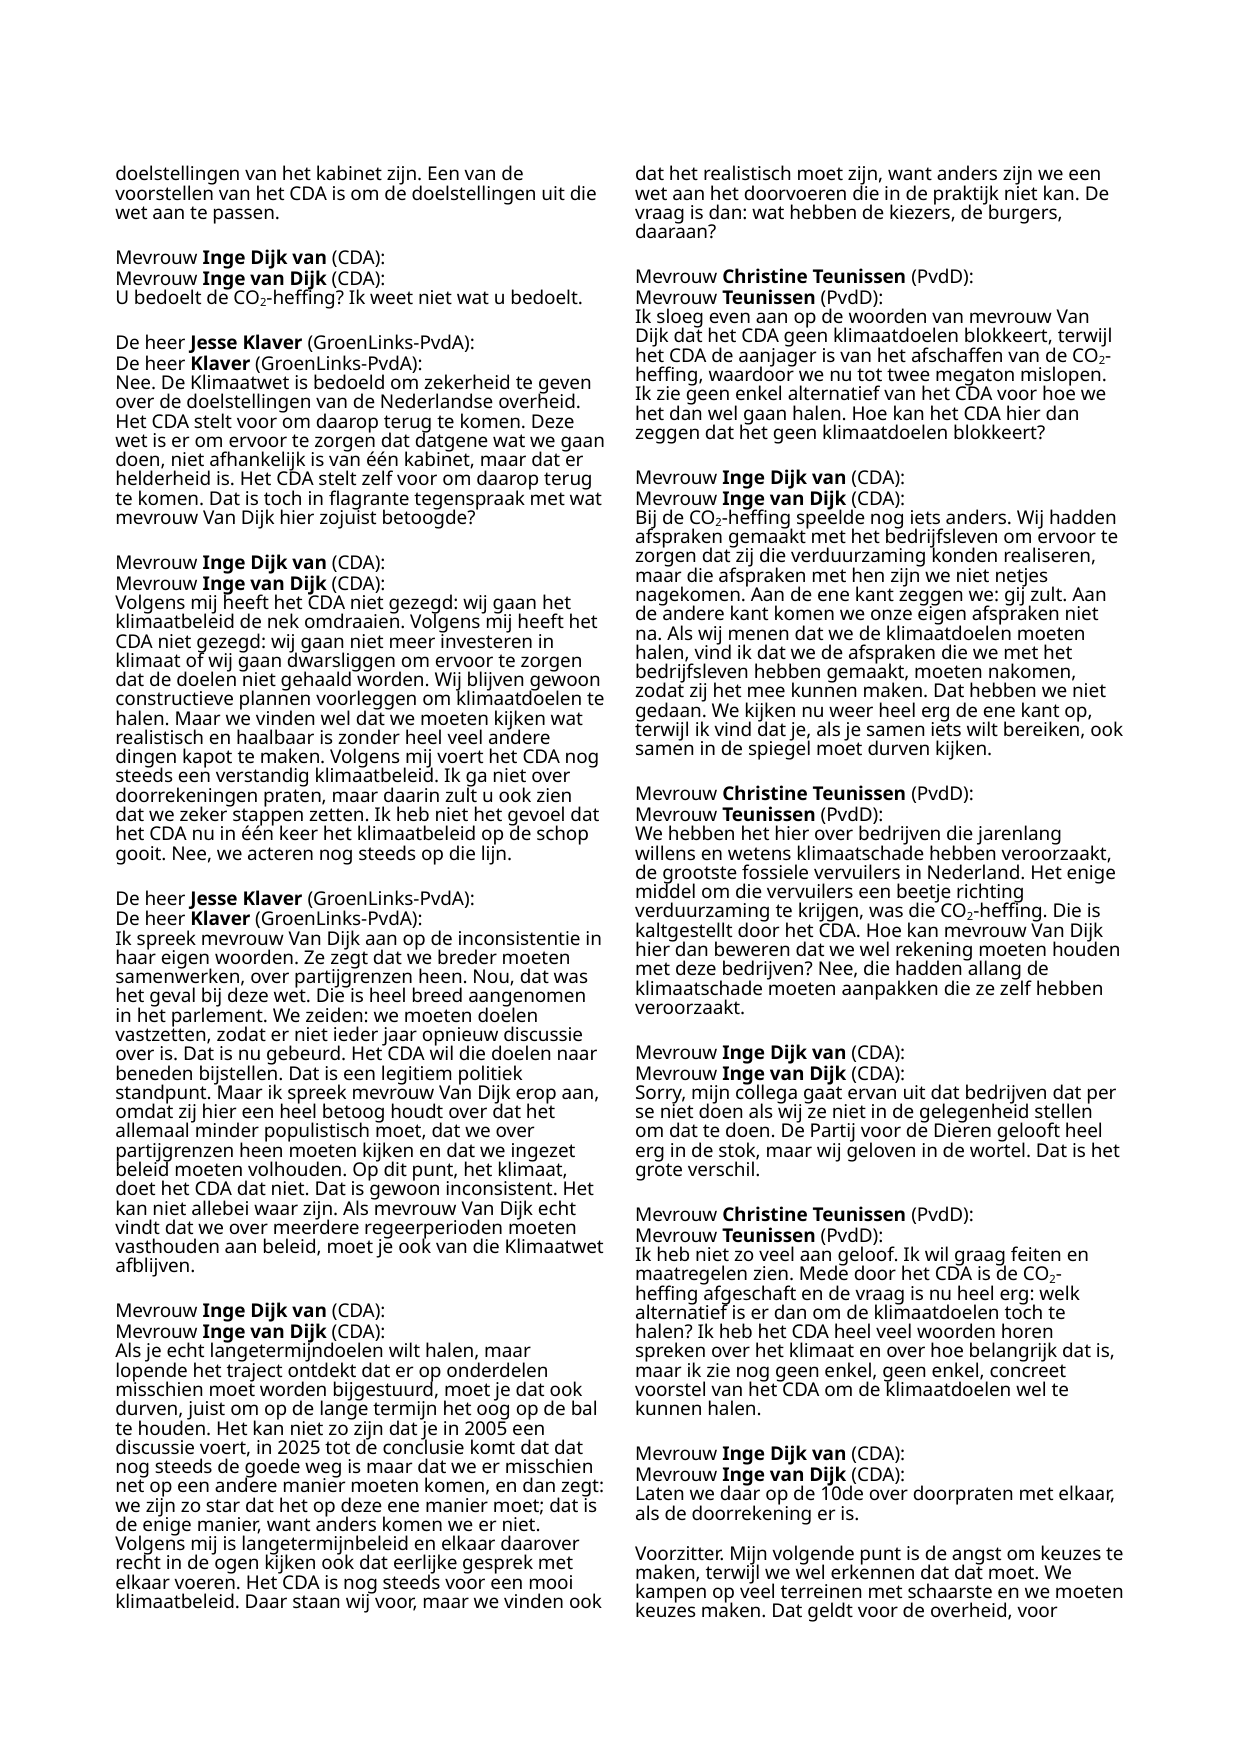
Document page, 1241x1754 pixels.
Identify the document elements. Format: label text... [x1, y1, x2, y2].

text Nee. De Klimaatwet is bedoeld om zekerheid te geven over de doelstellingen van de Nederlandse overheid. Het CDA stelt voor om daarop terug te komen. Deze wet is er om ervoor te zorgen dat datgene wat we gaan doen, niet afhankelijk is van één kabinet, maar dat er helderheid is. Het CDA stelt zelf voor om daarop terug te komen. Dat is toch in flagrante tegenspraak met wat mevrouw Van Dijk hier zojuist betoogde? [115, 374, 605, 528]
text Mevrouw Inge van Dijk (CDA): [635, 1064, 1125, 1084]
text Volgens mij heeft het CDA niet gezegd: wij gaan het klimaatbeleid de nek omdraaien. Volgens mij heeft het CDA niet gezegd: wij gaan niet meer investeren in klimaat of wij gaan dwarsliggen om ervoor te zorgen dat de doelen niet gehaald worden. Wij blijven gewoon constructieve plannen voorleggen om klimaatdoelen te halen. Maar we vinden wel dat we moeten kijken wat realistisch en haalbaar is zonder heel veel andere dingen kapot te maken. Volgens mij voert het CDA nog steeds een verstandig klimaatbeleid. Ik ga niet over doorrekeningen praten, maar daarin zult u ook zien dat we zeker stappen zetten. Ik heb niet het gevoel dat het CDA nu in één keer het klimaatbeleid op de schop gooit. Nee, we acteren nog steeds op die lijn. [115, 594, 605, 864]
text Laten we daar op de 10de over doorpraten met elkaar, als de doorrekening er is. [635, 1485, 1125, 1524]
text Als je echt langetermijndoelen wilt halen, maar lopende het traject ontdekt dat er op onderdelen misschien moet worden bijgestuurd, moet je dat ook durven, juist om op de lange termijn het oog op de bal te houden. Het kan niet zo zijn dat je in 2005 een discussie voert, in 2025 tot de conclusie komt dat dat nog steeds de goede weg is maar dat we er misschien net op een andere manier moeten komen, en dan zegt: we zijn zo star dat het op deze ene manier moet; dat is de enige manier, want anders komen we er niet. Volgens mij is langetermijnbeleid en elkaar daarover recht in de ogen kijken ook dat eerlijke gesprek met elkaar voeren. Het CDA is nog steeds voor een mooi klimaatbeleid. Daar staan wij voor, maar we vinden ook [115, 1342, 605, 1612]
text Mevrouw Teunissen (PvdD): [635, 289, 1125, 308]
text Ik sloeg even aan op de woorden van mevrouw Van Dijk dat het CDA geen klimaatdoelen blokkeert, terwijl het CDA de aanjager is van het afschaffen van de CO2-heffing, waardoor we nu tot twee megaton mislopen. Ik zie geen enkel alternatief van het CDA voor hoe we het dan wel gaan halen. Hoe kan het CDA hier dan zeggen dat het geen klimaatdoelen blokkeert? [635, 308, 1125, 443]
text Mevrouw Inge van Dijk (CDA): [635, 490, 1125, 509]
text Ik spreek mevrouw Van Dijk aan op de inconsistentie in haar eigen woorden. Ze zegt dat we breder moeten samenwerken, over partijgrenzen heen. Nou, dat was het geval bij deze wet. Die is heel breed aangenomen in het parlement. We zeiden: we moeten doelen vastzetten, zodat er niet ieder jaar opnieuw discussie over is. Dat is nu gebeurd. Het CDA wil die doelen naar beneden bijstellen. Dat is een legitiem politiek standpunt. Maar ik spreek mevrouw Van Dijk erop aan, omdat zij hier een heel betoog houdt over dat het allemaal minder populistisch moet, dat we over partijgrenzen heen moeten kijken en dat we ingezet beleid moeten volhouden. Op dit punt, het klimaat, doet het CDA dat niet. Dat is gewoon inconsistent. Het kan niet allebei waar zijn. Als mevrouw Van Dijk echt vindt dat we over meerdere regeerperioden moeten vasthouden aan beleid, moet je ook van die Klimaatwet afblijven. [115, 930, 605, 1277]
text Mevrouw Inge van Dijk (CDA): [115, 1323, 605, 1342]
text Voorzitter. Mijn volgende punt is de angst om keuzes te maken, terwijl we wel erkennen dat dat moet. We kampen op veel terreinen met schaarste en we moeten keuzes maken. Dat geldt voor de overheid, voor [635, 1544, 1125, 1622]
text Mevrouw Inge van Dijk (CDA): [115, 270, 605, 289]
text Mevrouw Christine Teunissen (PvdD): [635, 263, 1125, 289]
text Ik heb niet zo veel aan geloof. Ik wil graag feiten en maatregelen zien. Mede door het CDA is de CO2-heffing afgeschaft en de vraag is nu heel erg: welk alternatief is er dan om de klimaatdoelen toch te halen? Ik heb het CDA heel veel woorden horen spreken over het klimaat en over hoe belangrijk dat is, maar ik zie nog geen enkel, geen enkel, concreet voorstel van het CDA om de klimaatdoelen wel te kunnen halen. [635, 1246, 1125, 1419]
text Mevrouw Inge Dijk van (CDA): [635, 1039, 1125, 1064]
text Mevrouw Christine Teunissen (PvdD): [635, 780, 1125, 806]
text doelstellingen van het kabinet zijn. Een van de voorstellen van het CDA is om de doelstellingen uit die wet aan te passen. [115, 165, 605, 223]
text Mevrouw Teunissen (PvdD): [635, 1227, 1125, 1246]
text Mevrouw Teunissen (PvdD): [635, 806, 1125, 825]
text Mevrouw Christine Teunissen (PvdD): [635, 1201, 1125, 1227]
text De heer Jesse Klaver (GroenLinks-PvdA): [115, 329, 605, 355]
text Mevrouw Inge Dijk van (CDA): [115, 1297, 605, 1323]
text dat het realistisch moet zijn, want anders zijn we een wet aan het doorvoeren die in de praktijk niet kan. De vraag is dan: wat hebben de kiezers, de burgers, daaraan? [635, 165, 1125, 242]
text De heer Jesse Klaver (GroenLinks-PvdA): [115, 885, 605, 910]
text Mevrouw Inge van Dijk (CDA): [635, 1466, 1125, 1485]
text Mevrouw Inge Dijk van (CDA): [635, 464, 1125, 490]
text Mevrouw Inge Dijk van (CDA): [115, 244, 605, 270]
text De heer Klaver (GroenLinks-PvdA): [115, 355, 605, 374]
text Mevrouw Inge Dijk van (CDA): [635, 1440, 1125, 1466]
text Bij de CO2-heffing speelde nog iets anders. Wij hadden afspraken gemaakt met het bedrijfsleven om ervoor te zorgen dat zij die verduurzaming konden realiseren, maar die afspraken met hen zijn we niet netjes nagekomen. Aan de ene kant zeggen we: gij zult. Aan de andere kant komen we onze eigen afspraken niet na. Als wij menen dat we de klimaatdoelen moeten halen, vind ik dat we de afspraken die we met het bedrijfsleven hebben gemaakt, moeten nakomen, zodat zij het mee kunnen maken. Dat hebben we niet gedaan. We kijken nu weer heel erg de ene kant op, terwijl ik vind dat je, als je samen iets wilt bereiken, ook samen in de spiegel moet durven kijken. [635, 509, 1125, 759]
text Sorry, mijn collega gaat ervan uit dat bedrijven dat per se niet doen als wij ze niet in de gelegenheid stellen om dat te doen. De Partij voor de Dieren gelooft heel erg in de stok, maar wij geloven in de wortel. Dat is het grote verschil. [635, 1084, 1125, 1180]
text Mevrouw Inge Dijk van (CDA): [115, 549, 605, 575]
text We hebben het hier over bedrijven die jarenlang willens en wetens klimaatschade hebben veroorzaakt, de grootste fossiele vervuilers in Nederland. Het enige middel om die vervuilers een beetje richting verduurzaming te krijgen, was die CO2-heffing. Die is kaltgestellt door het CDA. Hoe kan mevrouw Van Dijk hier dan beweren dat we wel rekening moeten houden met deze bedrijven? Nee, die hadden allang de klimaatschade moeten aanpakken die ze zelf hebben veroorzaakt. [635, 825, 1125, 1018]
text U bedoelt de CO2-heffing? Ik weet niet wat u bedoelt. [115, 289, 605, 308]
text De heer Klaver (GroenLinks-PvdA): [115, 910, 605, 930]
text Mevrouw Inge van Dijk (CDA): [115, 575, 605, 594]
